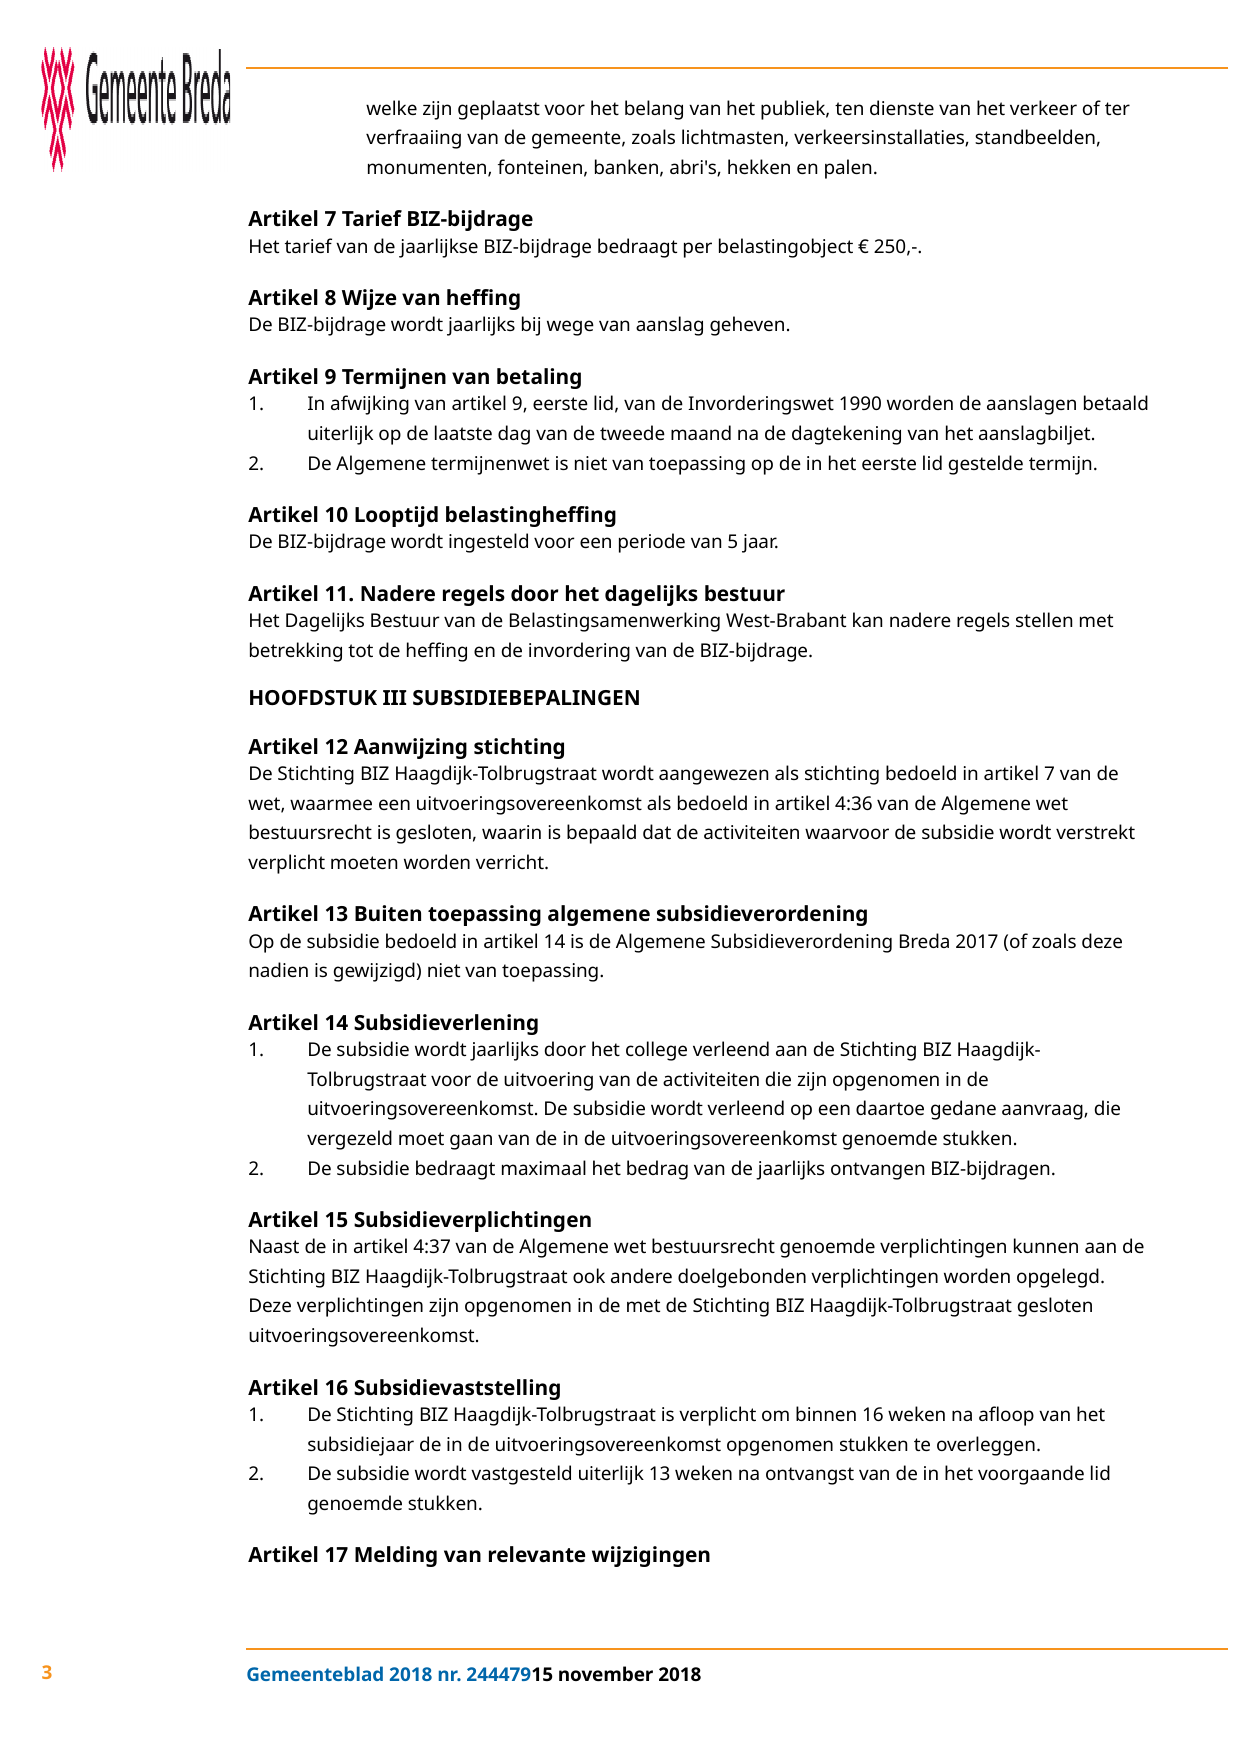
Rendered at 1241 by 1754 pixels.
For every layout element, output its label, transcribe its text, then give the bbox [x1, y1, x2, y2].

text Artikel 13 Buiten toepassing algemene subsidieverordening [248, 899, 1152, 928]
text Artikel 8 Wijze van heffing [248, 283, 1152, 312]
text HOOFDSTUK III SUBSIDIEBEPALINGEN [248, 683, 1152, 711]
text Artikel 11. Nadere regels door het dagelijks bestuur [248, 579, 1152, 607]
list De subsidie bedraagt maximaal het bedrag van de jaarlijks ontvangen BIZ-bijdragen. [248, 1155, 1152, 1180]
list De subsidie wordt jaarlijks door het college verleend aan de Stichting BIZ Haagdijk-Tolbrugstraat voor de uitvoering van de activiteiten die zijn opgenomen in de uitvoeringsovereenkomst. De subsidie wordt verleend op een daartoe gedane aanvraag, die vergezeld moet gaan van de in de uitvoeringsovereenkomst genoemde stukken. [248, 1036, 1152, 1151]
text Het Dagelijks Bestuur van de Belastingsamenwerking West-Brabant kan nadere regels stellen met betrekking tot de heffing en de invordering van de BIZ-bijdrage. [248, 607, 1152, 663]
text Artikel 15 Subsidieverplichtingen [248, 1205, 1152, 1233]
list De subsidie wordt vastgesteld uiterlijk 13 weken na ontvangst van de in het voorgaande lid genoemde stukken. [248, 1460, 1152, 1516]
text Naast de in artikel 4:37 van de Algemene wet bestuursrecht genoemde verplichtingen kunnen aan de Stichting BIZ Haagdijk-Tolbrugstraat ook andere doelgebonden verplichtingen worden opgelegd. Deze verplichtingen zijn opgenomen in de met de Stichting BIZ Haagdijk-Tolbrugstraat gesloten uitvoeringsovereenkomst. [248, 1233, 1152, 1348]
text Het tarief van de jaarlijkse BIZ-bijdrage bedraagt per belastingobject € 250,-. [248, 233, 1152, 258]
text Artikel 10 Looptijd belastingheffing [248, 500, 1152, 528]
list - welke zijn geplaatst voor het belang van het publiek, ten dienste van het verkeer of ter verfraaiing van de gemeente, zoals lichtmasten, verkeersinstallaties, standbeelden, monumenten, fonteinen, banken, abri's, hekken en palen. [307, 95, 1152, 180]
text Artikel 14 Subsidieverlening [248, 1008, 1152, 1036]
text Artikel 16 Subsidievaststelling [248, 1373, 1152, 1401]
text De BIZ-bijdrage wordt jaarlijks bij wege van aanslag geheven. [248, 312, 1152, 337]
text De Stichting BIZ Haagdijk-Tolbrugstraat wordt aangewezen als stichting bedoeld in artikel 7 van de wet, waarmee een uitvoeringsovereenkomst als bedoeld in artikel 4:36 van de Algemene wet bestuursrecht is gesloten, waarin is bepaald dat de activiteiten waarvoor de subsidie wordt verstrekt verplicht moeten worden verricht. [248, 760, 1152, 875]
text Op de subsidie bedoeld in artikel 14 is de Algemene Subsidieverordening Breda 2017 (of zoals deze nadien is gewijzigd) niet van toepassing. [248, 928, 1152, 983]
text De BIZ-bijdrage wordt ingesteld voor een periode van 5 jaar. [248, 528, 1152, 554]
text Artikel 17 Melding van relevante wijzigingen [248, 1540, 1152, 1569]
picture [41, 47, 231, 172]
list De Stichting BIZ Haagdijk-Tolbrugstraat is verplicht om binnen 16 weken na afloop van het subsidiejaar de in de uitvoeringsovereenkomst opgenomen stukken te overleggen. [248, 1401, 1152, 1456]
list In afwijking van artikel 9, eerste lid, van de Invorderingswet 1990 worden de aanslagen betaald uiterlijk op de laatste dag van de tweede maand na de dagtekening van het aanslagbiljet. [248, 391, 1152, 446]
list De Algemene termijnenwet is niet van toepassing op de in het eerste lid gestelde termijn. [248, 450, 1152, 475]
text Artikel 7 Tarief BIZ-bijdrage [248, 204, 1152, 233]
text Artikel 9 Termijnen van betaling [248, 362, 1152, 391]
text Artikel 12 Aanwijzing stichting [248, 732, 1152, 760]
